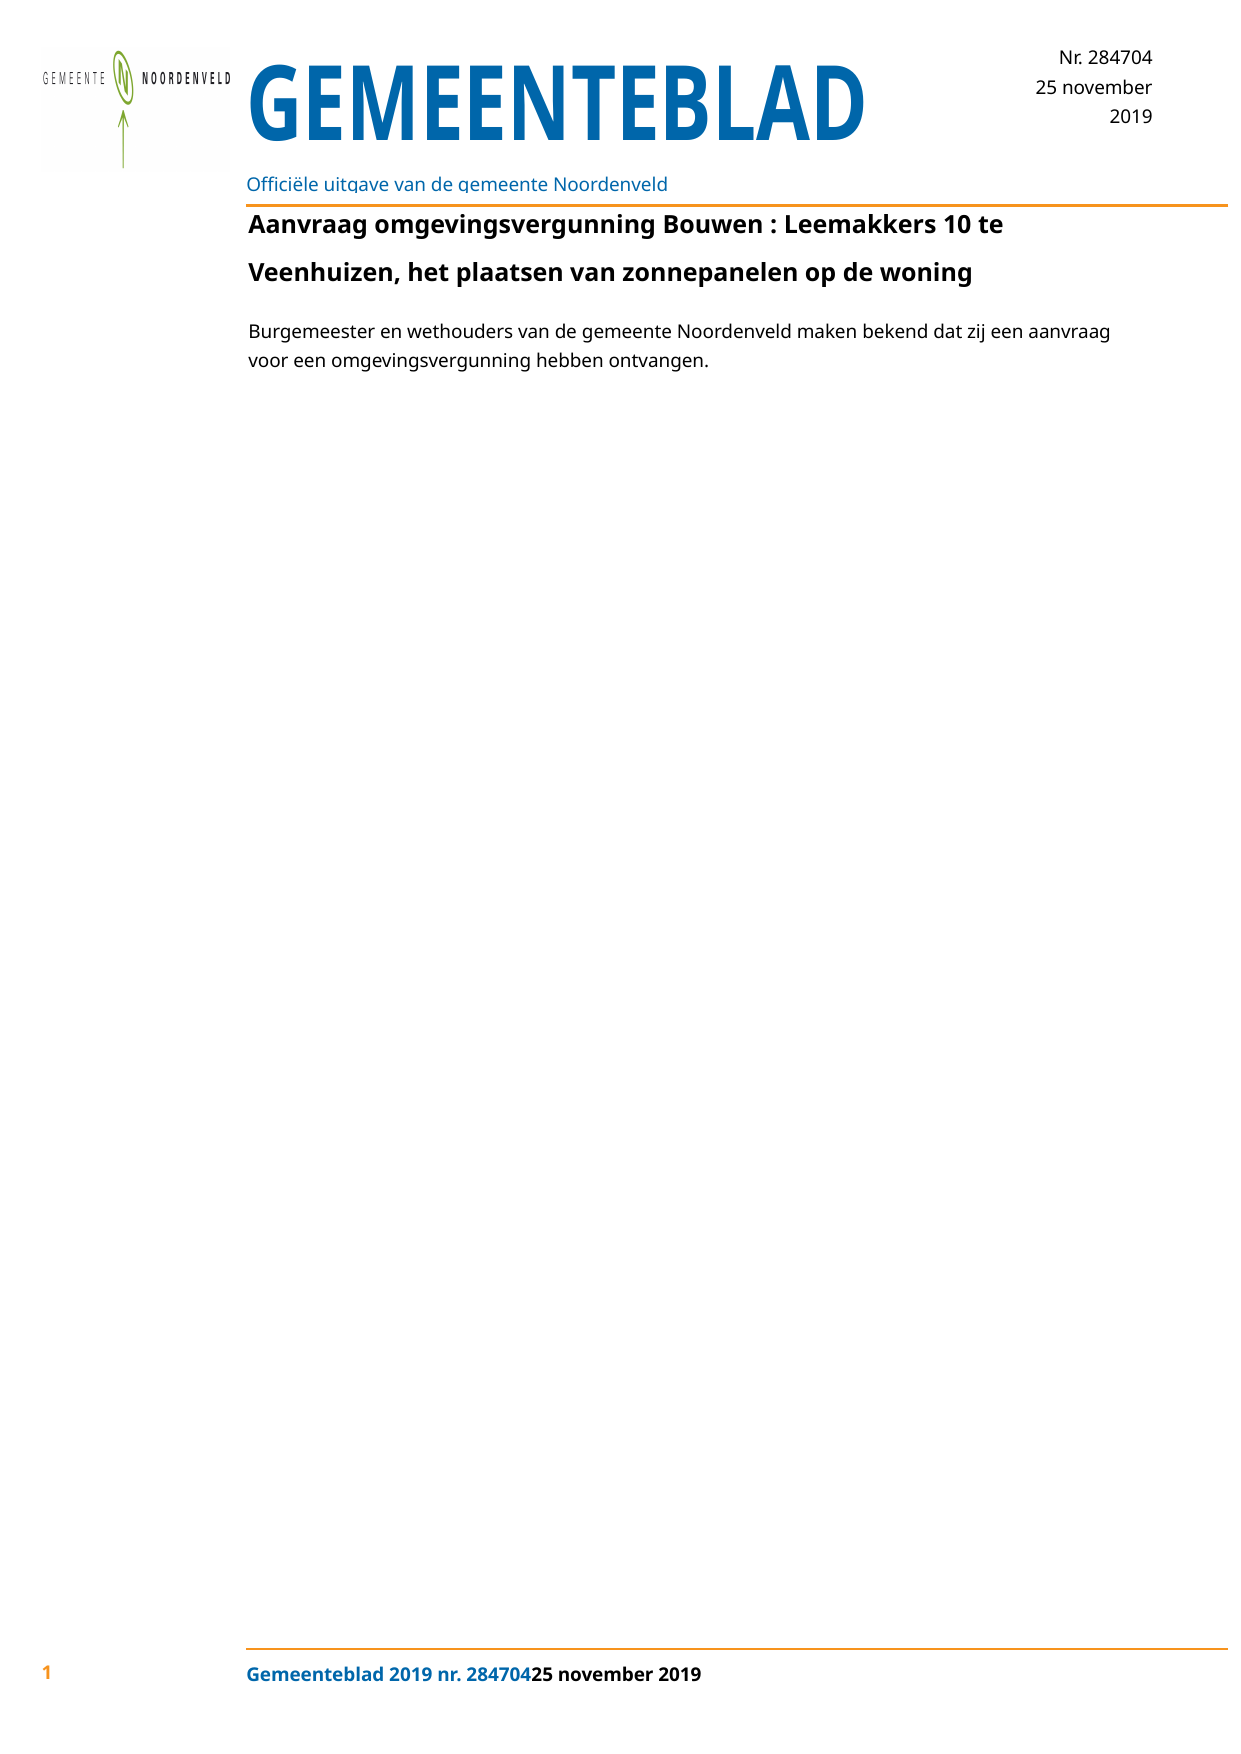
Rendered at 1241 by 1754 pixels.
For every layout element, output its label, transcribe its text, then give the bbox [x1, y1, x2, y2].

picture [41, 47, 231, 172]
text Aanvraag omgevingsvergunning Bouwen : Leemakkers 10 te Veenhuizen, het plaatsen van zonnepanelen op de woning [248, 207, 1152, 288]
text Burgemeester en wethouders van de gemeente Noordenveld maken bekend dat zij een aanvraag voor een omgevingsvergunning hebben ontvangen. [248, 318, 1152, 373]
